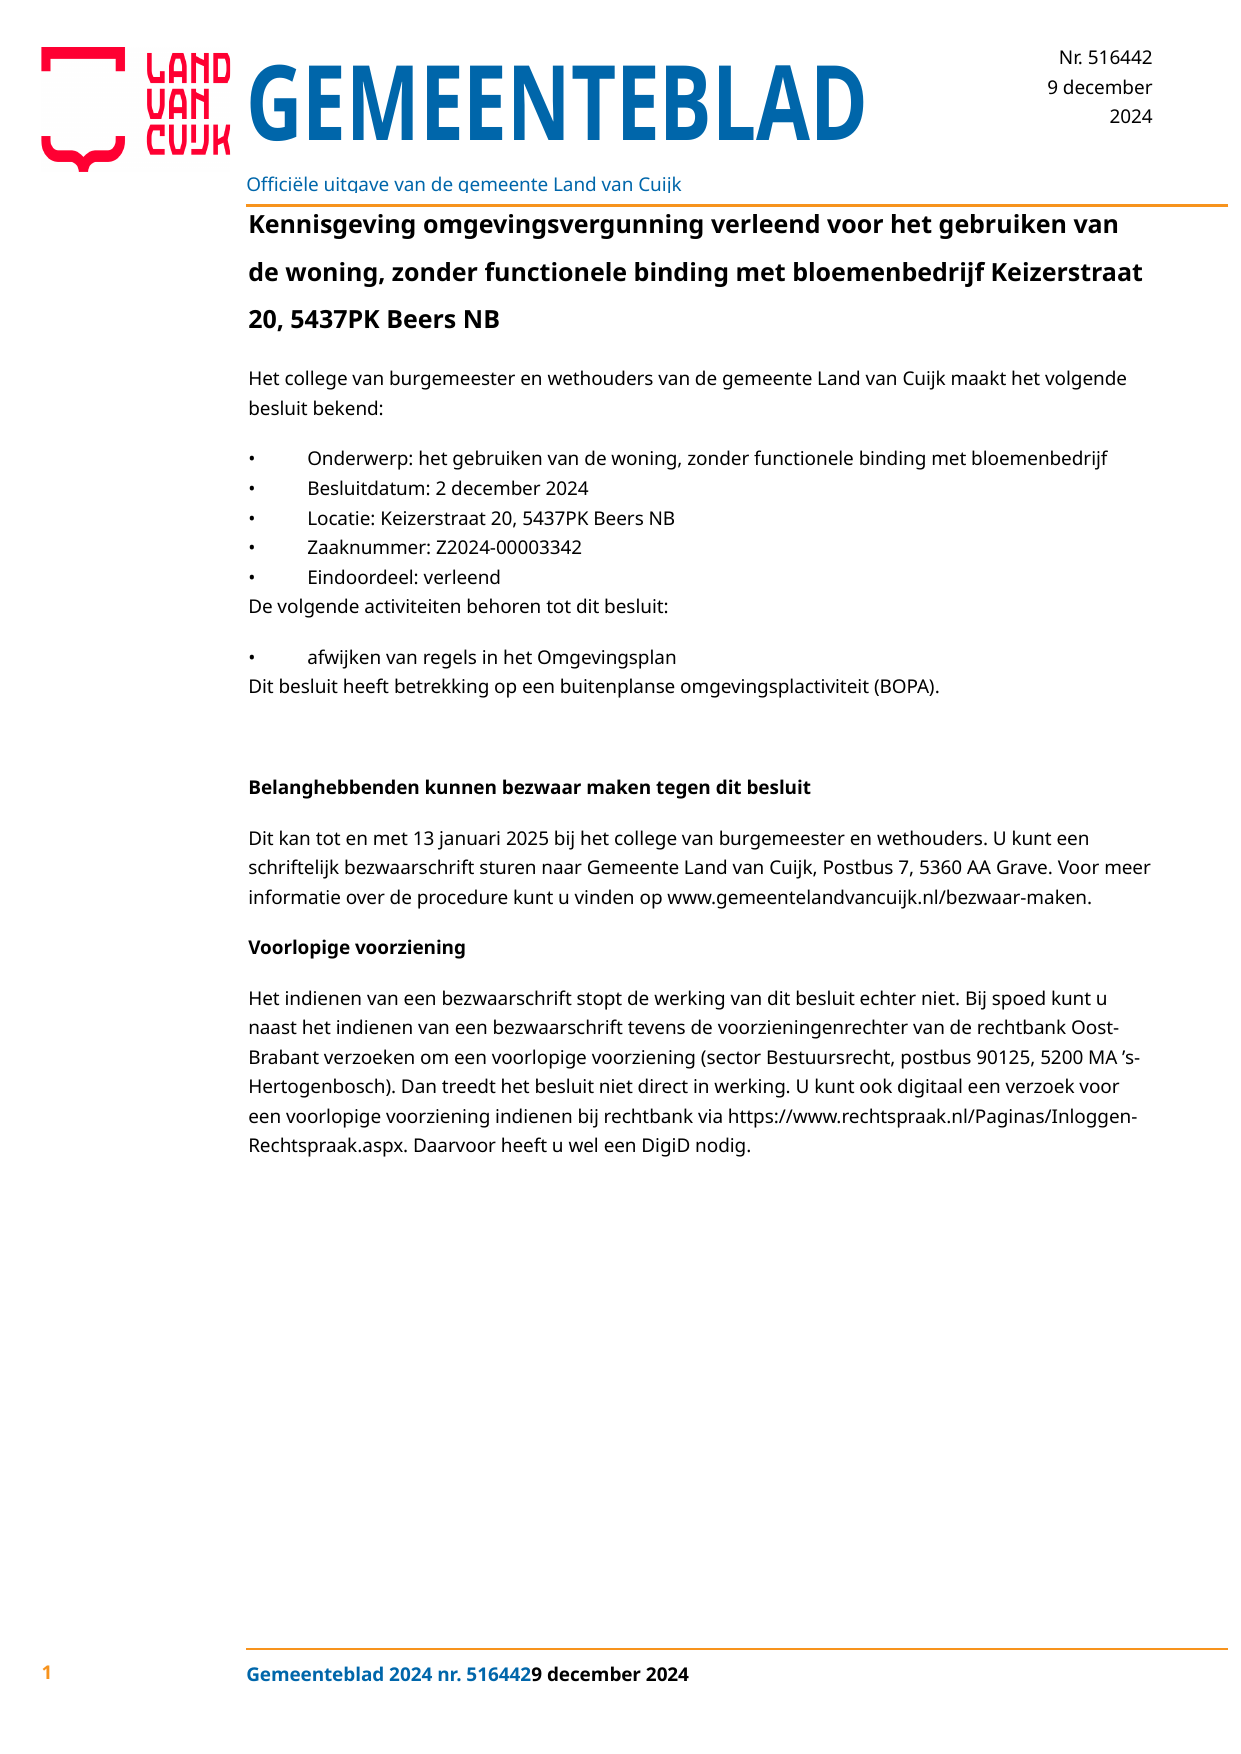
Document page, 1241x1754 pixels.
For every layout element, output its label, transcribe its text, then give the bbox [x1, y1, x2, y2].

list Besluitdatum: 2 december 2024 [248, 475, 1152, 501]
text Belanghebbenden kunnen bezwaar maken tegen dit besluit [248, 774, 1152, 800]
list Zaaknummer: Z2024-00003342 [248, 534, 1152, 560]
picture [41, 47, 231, 172]
text Dit besluit heeft betrekking op een buitenplanse omgevingsplactiviteit (BOPA). [248, 673, 1152, 699]
text Dit kan tot en met 13 januari 2025 bij het college van burgemeester en wethouders. U kunt een schriftelijk bezwaarschrift sturen naar Gemeente Land van Cuijk, Postbus 7, 5360 AA Grave. Voor meer informatie over de procedure kunt u vinden op www.gemeentelandvancuijk.nl/bezwaar-maken. [248, 825, 1152, 909]
text De volgende activiteiten behoren tot dit besluit: [248, 593, 1152, 619]
list afwijken van regels in het Omgevingsplan [248, 644, 1152, 669]
text Het indienen van een bezwaarschrift stopt de werking van dit besluit echter niet. Bij spoed kunt u naast het indienen van een bezwaarschrift tevens de voorzieningenrechter van de rechtbank Oost-Brabant verzoeken om een voorlopige voorziening (sector Bestuursrecht, postbus 90125, 5200 MA ’s-Hertogenbosch). Dan treedt het besluit niet direct in werking. U kunt ook digitaal een verzoek voor een voorlopige voorziening indienen bij rechtbank via https://www.rechtspraak.nl/Paginas/Inloggen-Rechtspraak.aspx. Daarvoor heeft u wel een DigiD nodig. [248, 985, 1152, 1158]
list Onderwerp: het gebruiken van de woning, zonder functionele binding met bloemenbedrijf [248, 446, 1152, 471]
text Voorlopige voorziening [248, 934, 1152, 960]
list Eindoordeel: verleend [248, 564, 1152, 589]
list Locatie: Keizerstraat 20, 5437PK Beers NB [248, 505, 1152, 530]
text Kennisgeving omgevingsvergunning verleend voor het gebruiken van de woning, zonder functionele binding met bloemenbedrijf Keizerstraat 20, 5437PK Beers NB [248, 207, 1152, 336]
text Het college van burgemeester en wethouders van de gemeente Land van Cuijk maakt het volgende besluit bekend: [248, 366, 1152, 421]
